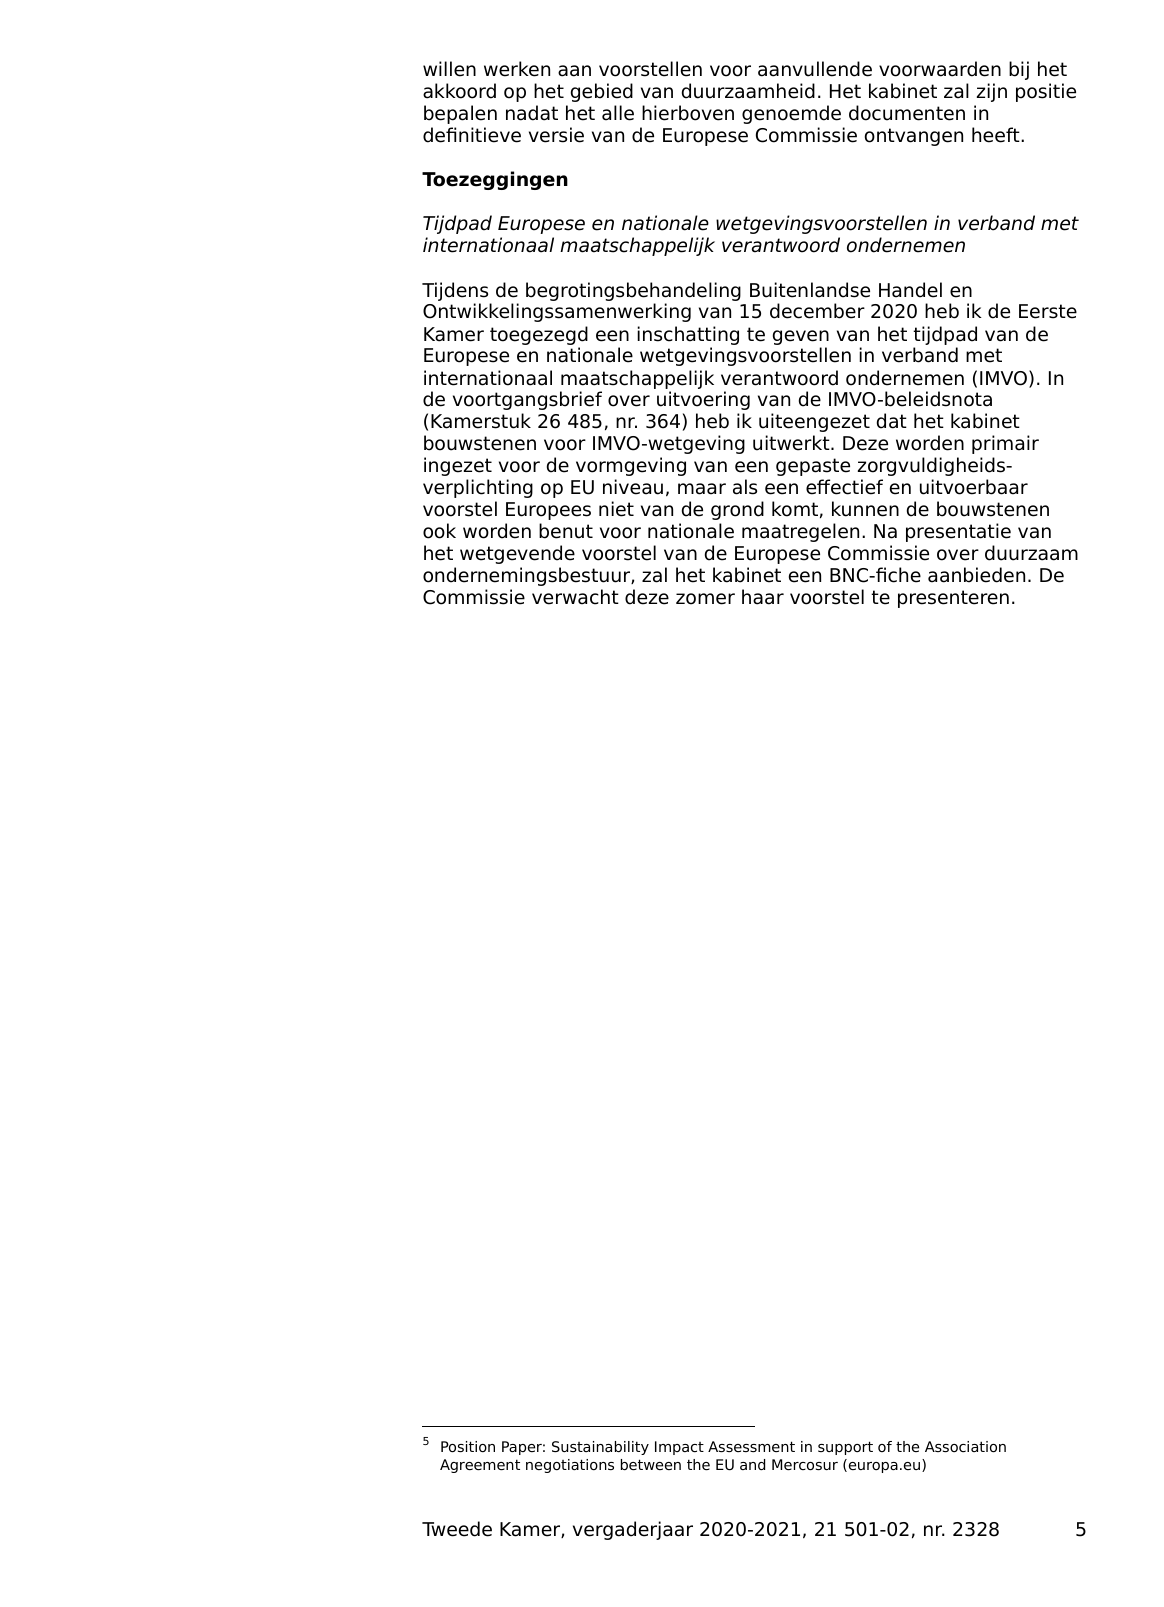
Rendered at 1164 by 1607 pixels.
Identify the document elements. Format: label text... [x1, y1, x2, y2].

subtitle Tijdpad Europese en nationale wetgevingsvoorstellen in verband met internationaal maatschappelijk verantwoord ondernemen [422, 213, 1087, 257]
text willen werken aan voorstellen voor aanvullende voorwaarden bij het akkoord op het gebied van duurzaamheid. Het kabinet zal zijn positie bepalen nadat het alle hierboven genoemde documenten in definitieve versie van de Europese Commissie ontvangen heeft. [422, 59, 1087, 147]
text Tijdens de begrotingsbehandeling Buitenlandse Handel en Ontwikkelingssamenwerking van 15 december 2020 heb ik de Eerste Kamer toegezegd een inschatting te geven van het tijdpad van de Europese en nationale wetgevingsvoorstellen in verband met internationaal maatschappelijk verantwoord ondernemen (IMVO). In de voortgangsbrief over uitvoering van de IMVO-beleidsnota (Kamerstuk 26 485, nr. 364) heb ik uiteengezet dat het kabinet bouwstenen voor IMVO-wetgeving uitwerkt. Deze worden primair ingezet voor de vormgeving van een gepaste zorgvuldigheids-verplichting op EU niveau, maar als een effectief en uitvoerbaar voorstel Europees niet van de grond komt, kunnen de bouwstenen ook worden benut voor nationale maatregelen. Na presentatie van het wetgevende voorstel van de Europese Commissie over duurzaam ondernemingsbestuur, zal het kabinet een BNC-fiche aanbieden. De Commissie verwacht deze zomer haar voorstel te presenteren. [422, 279, 1087, 609]
text Position Paper: Sustainability Impact Assessment in support of the Association Agreement negotiations between the EU and Mercosur (europa.eu) [422, 1435, 1087, 1474]
subtitle Toezeggingen [422, 169, 1087, 191]
